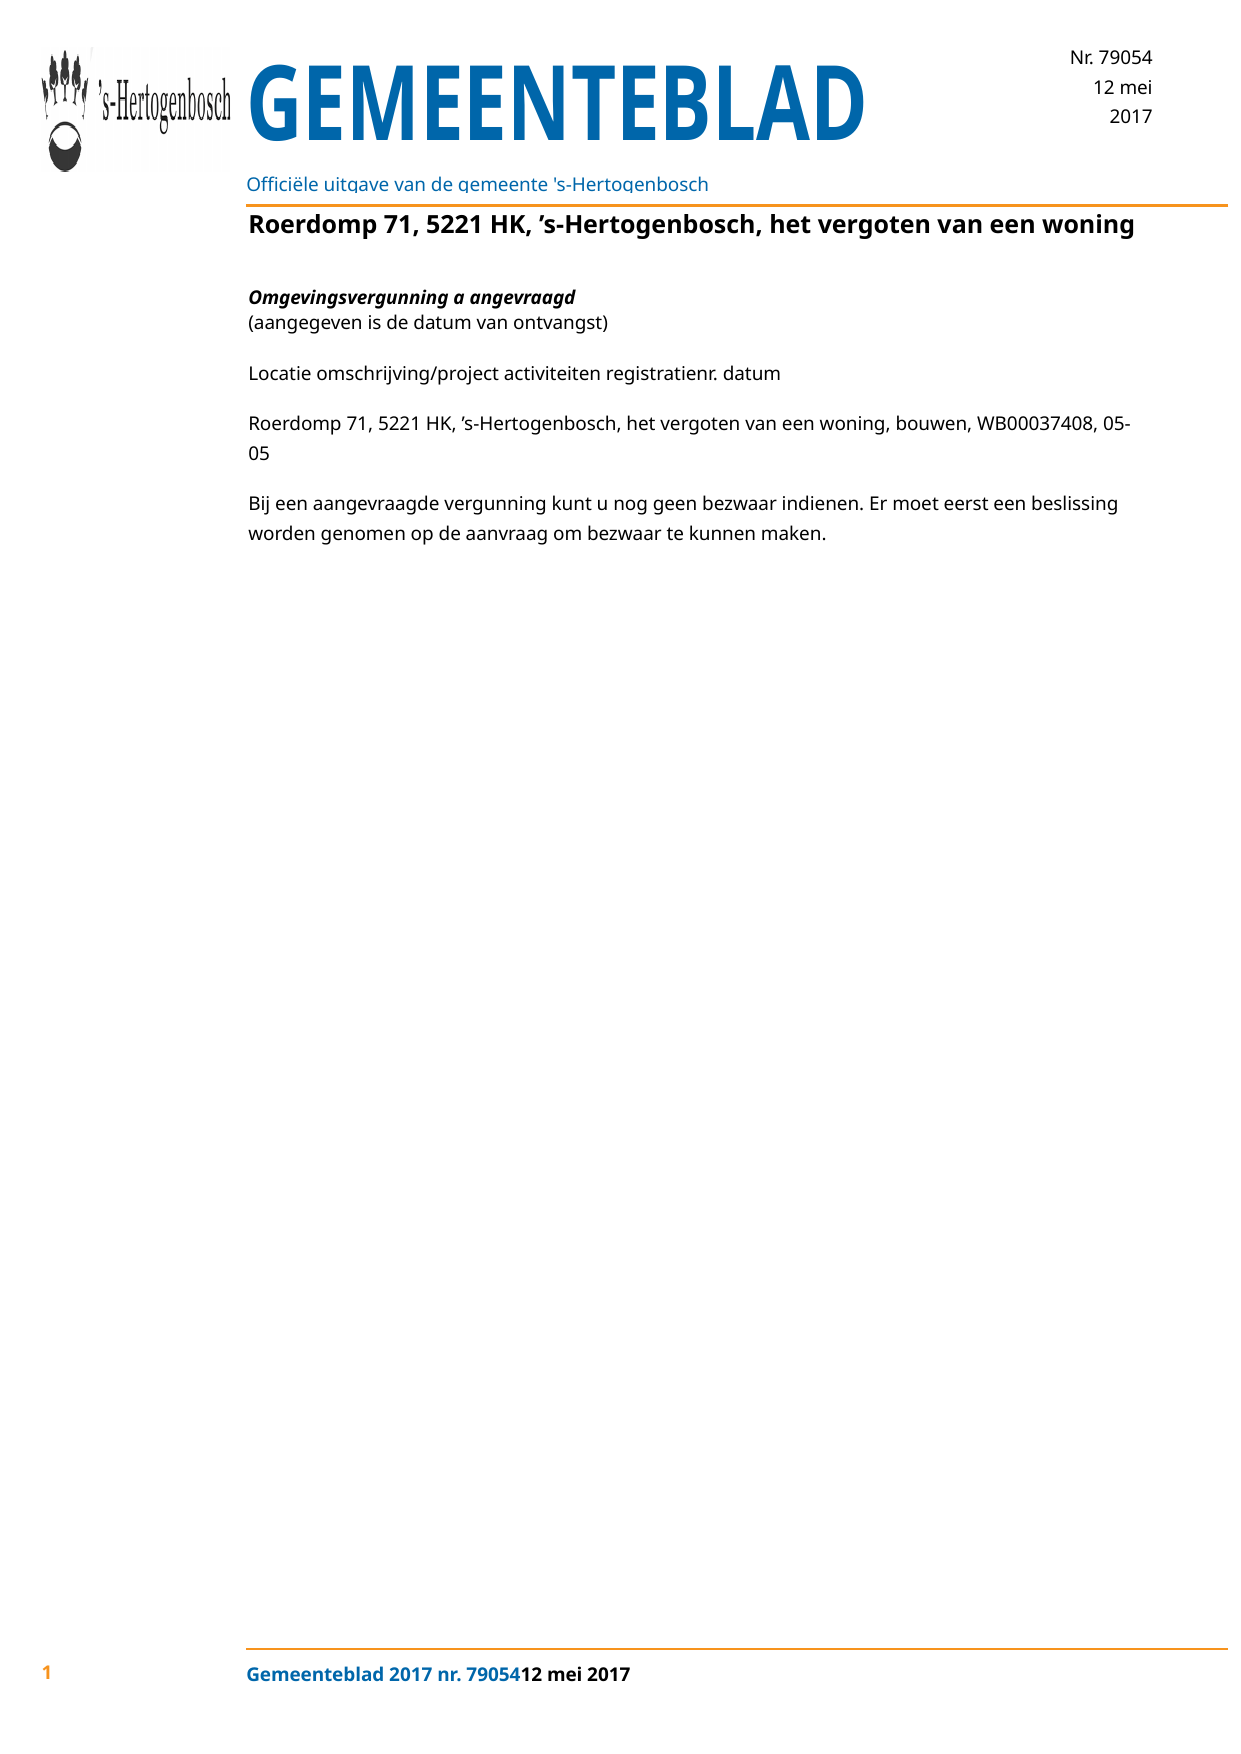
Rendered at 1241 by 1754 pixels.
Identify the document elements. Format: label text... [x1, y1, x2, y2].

text Roerdomp 71, 5221 HK, ’s-Hertogenbosch, het vergoten van een woning [248, 207, 1152, 241]
text Locatie omschrijving/project activiteiten registratienr. datum [248, 360, 1152, 386]
picture [41, 47, 231, 172]
text Omgevingsvergunning a angevraagd [248, 284, 1152, 309]
text Bij een aangevraagde vergunning kunt u nog geen bezwaar indienen. Er moet eerst een beslissing worden genomen op de aanvraag om bezwaar te kunnen maken. [248, 490, 1152, 546]
text (aangegeven is de datum van ontvangst) [248, 309, 1152, 335]
text Roerdomp 71, 5221 HK, ’s-Hertogenbosch, het vergoten van een woning, bouwen, WB00037408, 05-05 [248, 410, 1152, 466]
